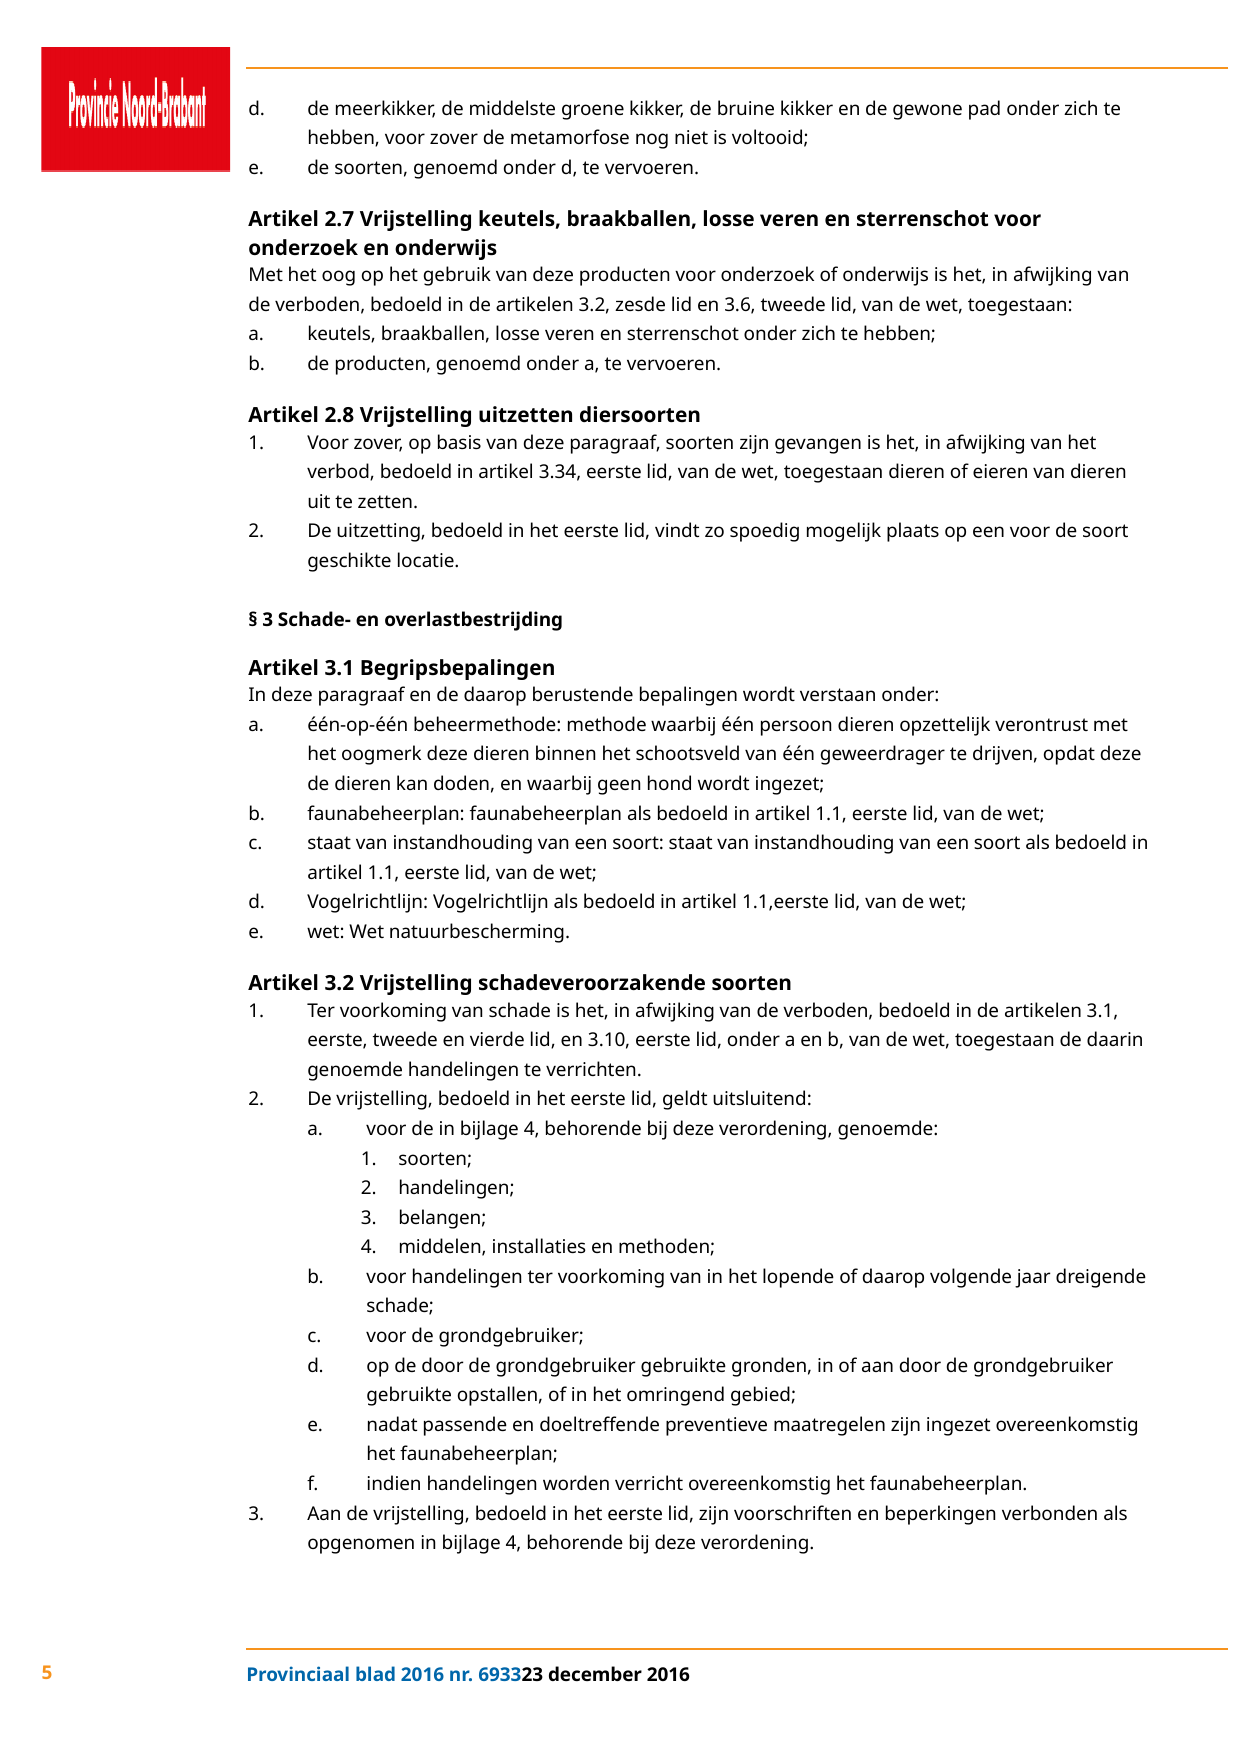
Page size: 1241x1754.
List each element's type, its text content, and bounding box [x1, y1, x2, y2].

list de soorten, genoemd onder d, te vervoeren. [248, 154, 1152, 180]
list nadat passende en doeltreffende preventieve maatregelen zijn ingezet overeenkomstig het faunabeheerplan; [307, 1411, 1152, 1466]
list op de door de grondgebruiker gebruikte gronden, in of aan door de grondgebruiker gebruikte opstallen, of in het omringend gebied; [307, 1352, 1152, 1407]
text Artikel 3.1 Begripsbepalingen [248, 653, 1152, 681]
list de producten, genoemd onder a, te vervoeren. [248, 350, 1152, 376]
list voor de in bijlage 4, behorende bij deze verordening, genoemde: [307, 1115, 1152, 1141]
list Aan de vrijstelling, bedoeld in het eerste lid, zijn voorschriften en beperkingen verbonden als opgenomen in bijlage 4, behorende bij deze verordening. [248, 1500, 1152, 1555]
list handelingen; [361, 1174, 1152, 1200]
list Vogelrichtlijn: Vogelrichtlijn als bedoeld in artikel 1.1,eerste lid, van de wet; [248, 888, 1152, 914]
list De uitzetting, bedoeld in het eerste lid, vindt zo spoedig mogelijk plaats op een voor de soort geschikte locatie. [248, 518, 1152, 573]
list Voor zover, op basis van deze paragraaf, soorten zijn gevangen is het, in afwijking van het verbod, bedoeld in artikel 3.34, eerste lid, van de wet, toegestaan dieren of eieren van dieren uit te zetten. [248, 429, 1152, 514]
text § 3 Schade- en overlastbestrijding [248, 606, 1152, 632]
list voor handelingen ter voorkoming van in het lopende of daarop volgende jaar dreigende schade; [307, 1263, 1152, 1318]
list belangen; [361, 1204, 1152, 1230]
text In deze paragraaf en de daarop berustende bepalingen wordt verstaan onder: [248, 681, 1152, 707]
list keutels, braakballen, losse veren en sterrenschot onder zich te hebben; [248, 320, 1152, 346]
list de meerkikker, de middelste groene kikker, de bruine kikker en de gewone pad onder zich te hebben, voor zover de metamorfose nog niet is voltooid; [248, 95, 1152, 150]
list De vrijstelling, bedoeld in het eerste lid, geldt uitsluitend: [248, 1086, 1152, 1111]
list faunabeheerplan: faunabeheerplan als bedoeld in artikel 1.1, eerste lid, van de wet; [248, 800, 1152, 825]
list één-op-één beheermethode: methode waarbij één persoon dieren opzettelijk verontrust met het oogmerk deze dieren binnen het schootsveld van één geweerdrager te drijven, opdat deze de dieren kan doden, en waarbij geen hond wordt ingezet; [248, 711, 1152, 796]
text Artikel 3.2 Vrijstelling schadeveroorzakende soorten [248, 968, 1152, 997]
picture [41, 47, 231, 172]
list Ter voorkoming van schade is het, in afwijking van de verboden, bedoeld in de artikelen 3.1, eerste, tweede en vierde lid, en 3.10, eerste lid, onder a en b, van de wet, toegestaan de daarin genoemde handelingen te verrichten. [248, 997, 1152, 1082]
list staat van instandhouding van een soort: staat van instandhouding van een soort als bedoeld in artikel 1.1, eerste lid, van de wet; [248, 829, 1152, 884]
list voor de grondgebruiker; [307, 1322, 1152, 1348]
list soorten; [361, 1145, 1152, 1171]
text Artikel 2.8 Vrijstelling uitzetten diersoorten [248, 400, 1152, 429]
list middelen, installaties en methoden; [361, 1233, 1152, 1259]
text Met het oog op het gebruik van deze producten voor onderzoek of onderwijs is het, in afwijking van de verboden, bedoeld in de artikelen 3.2, zesde lid en 3.6, tweede lid, van de wet, toegestaan: [248, 261, 1152, 317]
text Artikel 2.7 Vrijstelling keutels, braakballen, losse veren en sterrenschot voor onderzoek en onderwijs [248, 204, 1152, 261]
list wet: Wet natuurbescherming. [248, 918, 1152, 944]
list indien handelingen worden verricht overeenkomstig het faunabeheerplan. [307, 1470, 1152, 1496]
